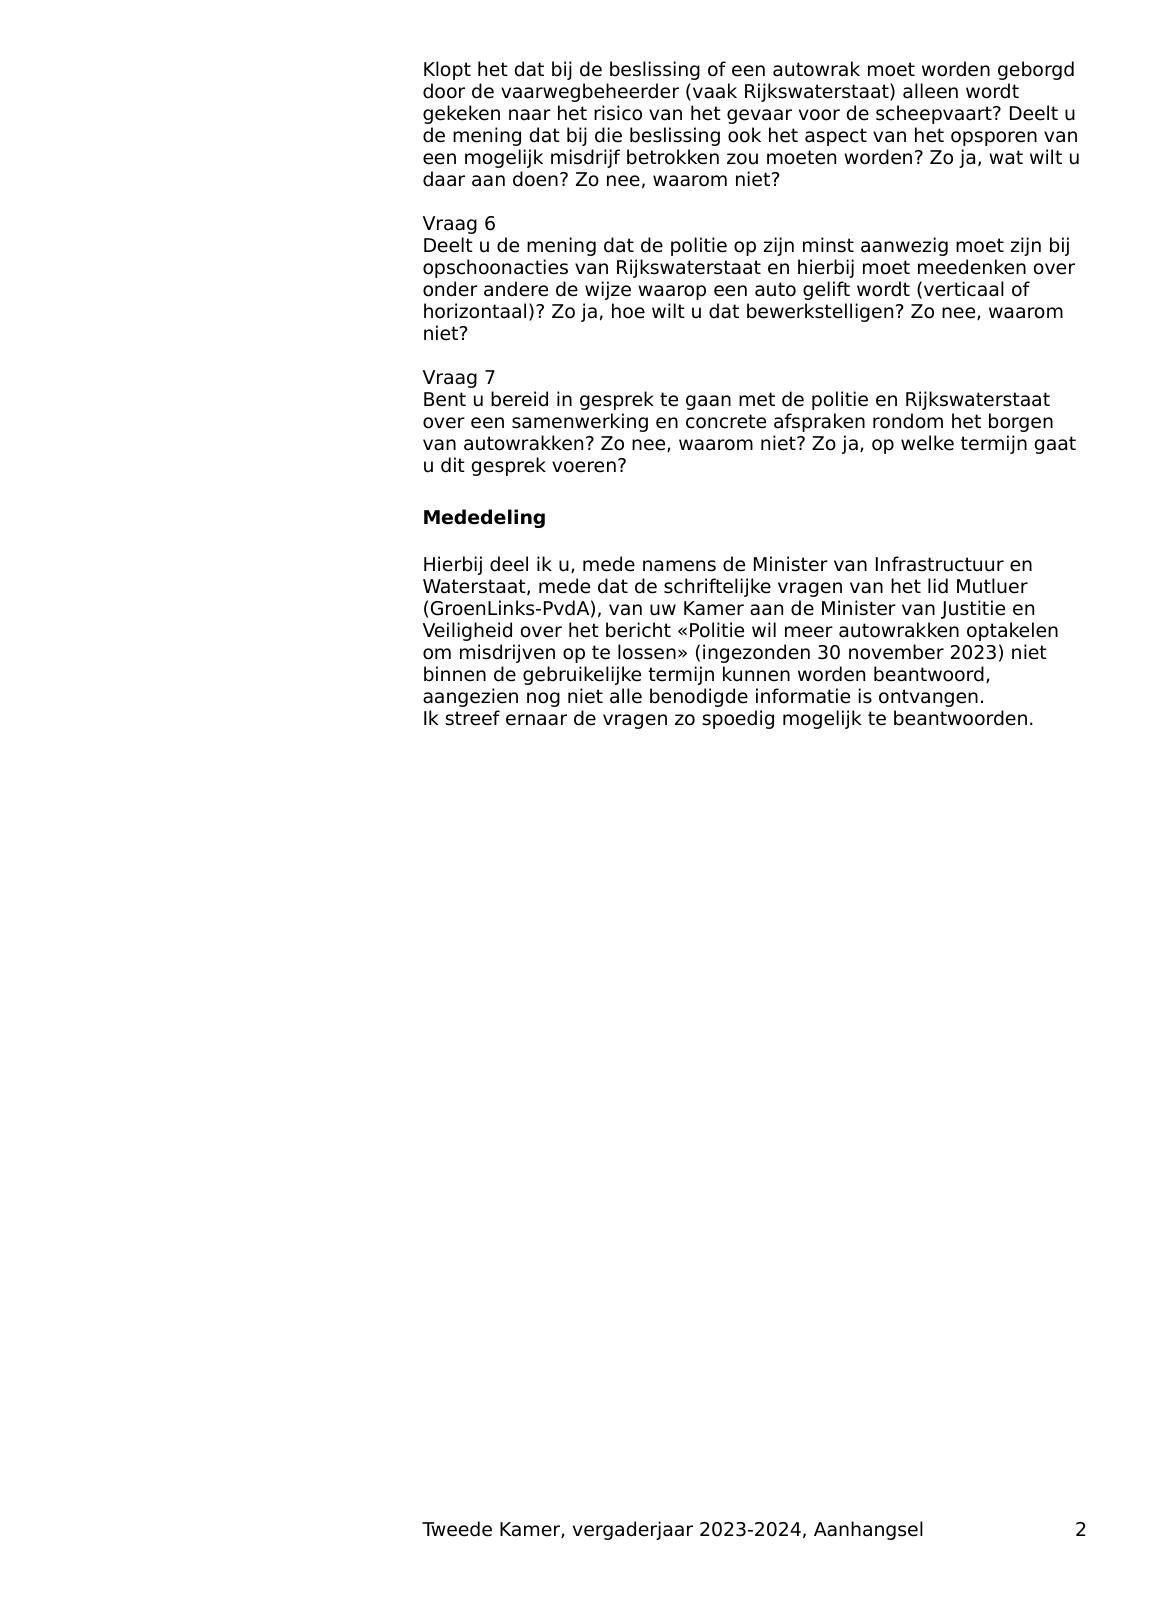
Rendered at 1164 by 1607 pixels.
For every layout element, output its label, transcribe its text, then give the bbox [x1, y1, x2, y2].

text Klopt het dat bij de beslissing of een autowrak moet worden geborgd door de vaarwegbeheerder (vaak Rijkswaterstaat) alleen wordt gekeken naar het risico van het gevaar voor de scheepvaart? Deelt u de mening dat bij die beslissing ook het aspect van het opsporen van een mogelijk misdrijf betrokken zou moeten worden? Zo ja, wat wilt u daar aan doen? Zo nee, waarom niet? [422, 59, 1087, 191]
subtitle Mededeling [422, 507, 1087, 529]
text Bent u bereid in gesprek te gaan met de politie en Rijkswaterstaat over een samenwerking en concrete afspraken rondom het borgen van autowrakken? Zo nee, waarom niet? Zo ja, op welke termijn gaat u dit gesprek voeren? [422, 389, 1087, 477]
text Hierbij deel ik u, mede namens de Minister van Infrastructuur en Waterstaat, mede dat de schriftelijke vragen van het lid Mutluer (GroenLinks-PvdA), van uw Kamer aan de Minister van Justitie en Veiligheid over het bericht «Politie wil meer autowrakken optakelen om misdrijven op te lossen» (ingezonden 30 november 2023) niet binnen de gebruikelijke termijn kunnen worden beantwoord, aangezien nog niet alle benodigde informatie is ontvangen. [422, 554, 1087, 708]
text Ik streef ernaar de vragen zo spoedig mogelijk te beantwoorden. [422, 708, 1087, 730]
text Deelt u de mening dat de politie op zijn minst aanwezig moet zijn bij opschoonacties van Rijkswaterstaat en hierbij moet meedenken over onder andere de wijze waarop een auto gelift wordt (verticaal of horizontaal)? Zo ja, hoe wilt u dat bewerkstelligen? Zo nee, waarom niet? [422, 235, 1087, 345]
text Vraag 6 [422, 213, 1087, 235]
text Vraag 7 [422, 367, 1087, 389]
